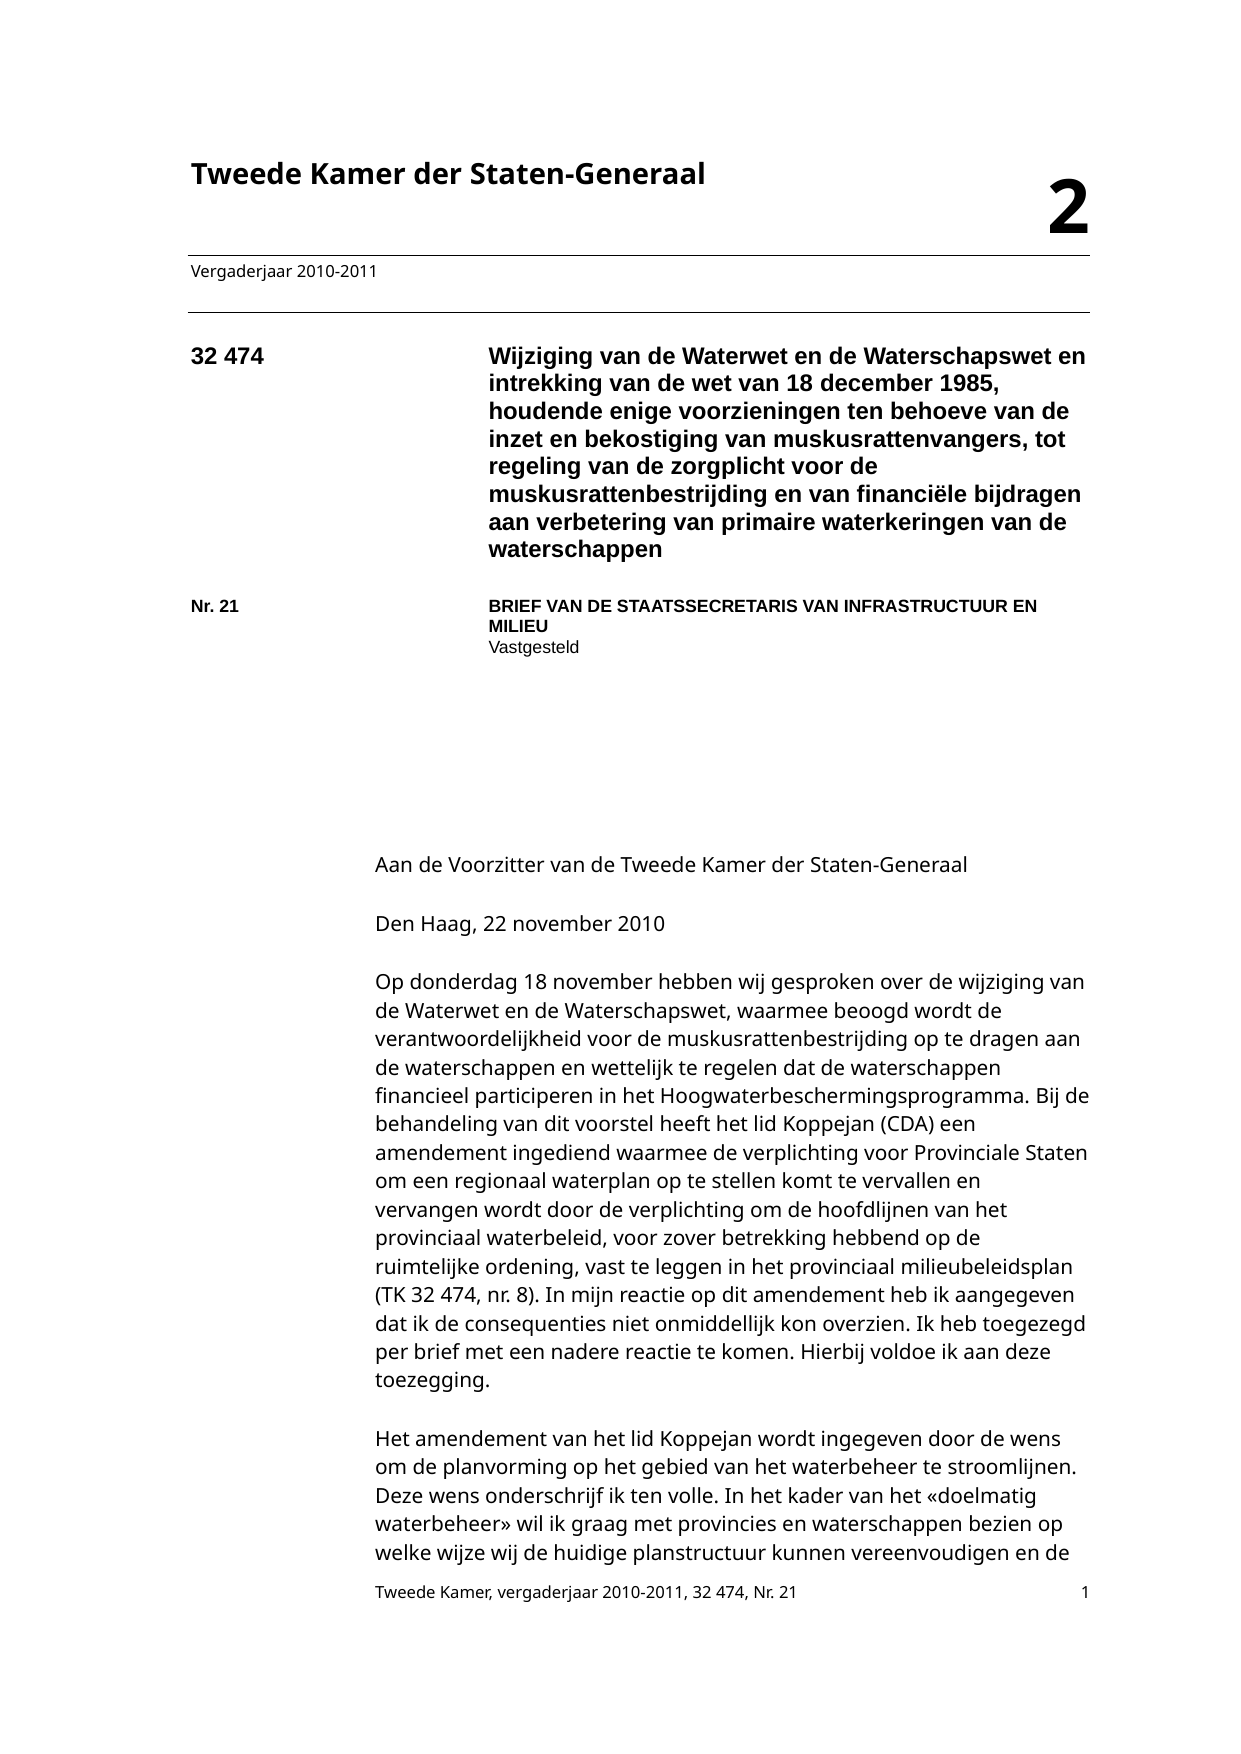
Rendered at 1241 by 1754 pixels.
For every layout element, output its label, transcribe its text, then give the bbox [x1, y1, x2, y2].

table_cell [188, 313, 485, 339]
table_header Tweede Kamer der Staten-Generaal [188, 150, 909, 255]
table_cell [485, 313, 1090, 339]
text Op donderdag 18 november hebben wij gesproken over de wijziging van de Waterwet en de Waterschapswet, waarmee beoogd wordt de verantwoordelijkheid voor de muskusrattenbestrijding op te dragen aan de waterschappen en wettelijk te regelen dat de waterschappen financieel participeren in het Hoogwaterbeschermingsprogramma. Bij de behandeling van dit voorstel heeft het lid Koppejan (CDA) een amendement ingediend waarmee de verplichting voor Provinciale Staten om een regionaal waterplan op te stellen komt te vervallen en vervangen wordt door de verplichting om de hoofdlijnen van het provinciaal waterbeleid, voor zover betrekking hebbend op de ruimtelijke ordening, vast te leggen in het provinciaal milieubeleidsplan (TK 32 474, nr. 8). In mijn reactie op dit amendement heb ik aangegeven dat ik de consequenties niet onmiddellijk kon overzien. Ik heb toegezegd per brief met een nadere reactie te komen. Hierbij voldoe ik aan deze toezegging. [375, 967, 1090, 1394]
table_cell BRIEF VAN DE STAATSSECRETARIS VAN INFRASTRUCTUUR EN MILIEU Vastgesteld [485, 593, 1090, 732]
table_cell Vergaderjaar 2010-2011 [188, 256, 485, 312]
table_header 2 [910, 150, 1090, 255]
table_cell 32 474 [188, 339, 485, 593]
text Aan de Voorzitter van de Tweede Kamer der Staten-Generaal [375, 851, 1090, 879]
text Het amendement van het lid Koppejan wordt ingegeven door de wens om de planvorming op het gebied van het waterbeheer te stroomlijnen. Deze wens onderschrijf ik ten volle. In het kader van het «doelmatig waterbeheer» wil ik graag met provincies en waterschappen bezien op welke wijze wij de huidige planstructuur kunnen vereenvoudigen en de [375, 1424, 1090, 1566]
table_cell Wijziging van de Waterwet en de Waterschapswet en intrekking van de wet van 18 december 1985, houdende enige voorzieningen ten behoeve van de inzet en bekostiging van muskusrattenvangers, tot regeling van de zorgplicht voor de muskusrattenbestrijding en van financiële bijdragen aan verbetering van primaire waterkeringen van de waterschappen [485, 339, 1090, 593]
text Den Haag, 22 november 2010 [375, 909, 1090, 937]
table_cell Nr. 21 [188, 593, 485, 732]
table_cell [485, 256, 1090, 312]
